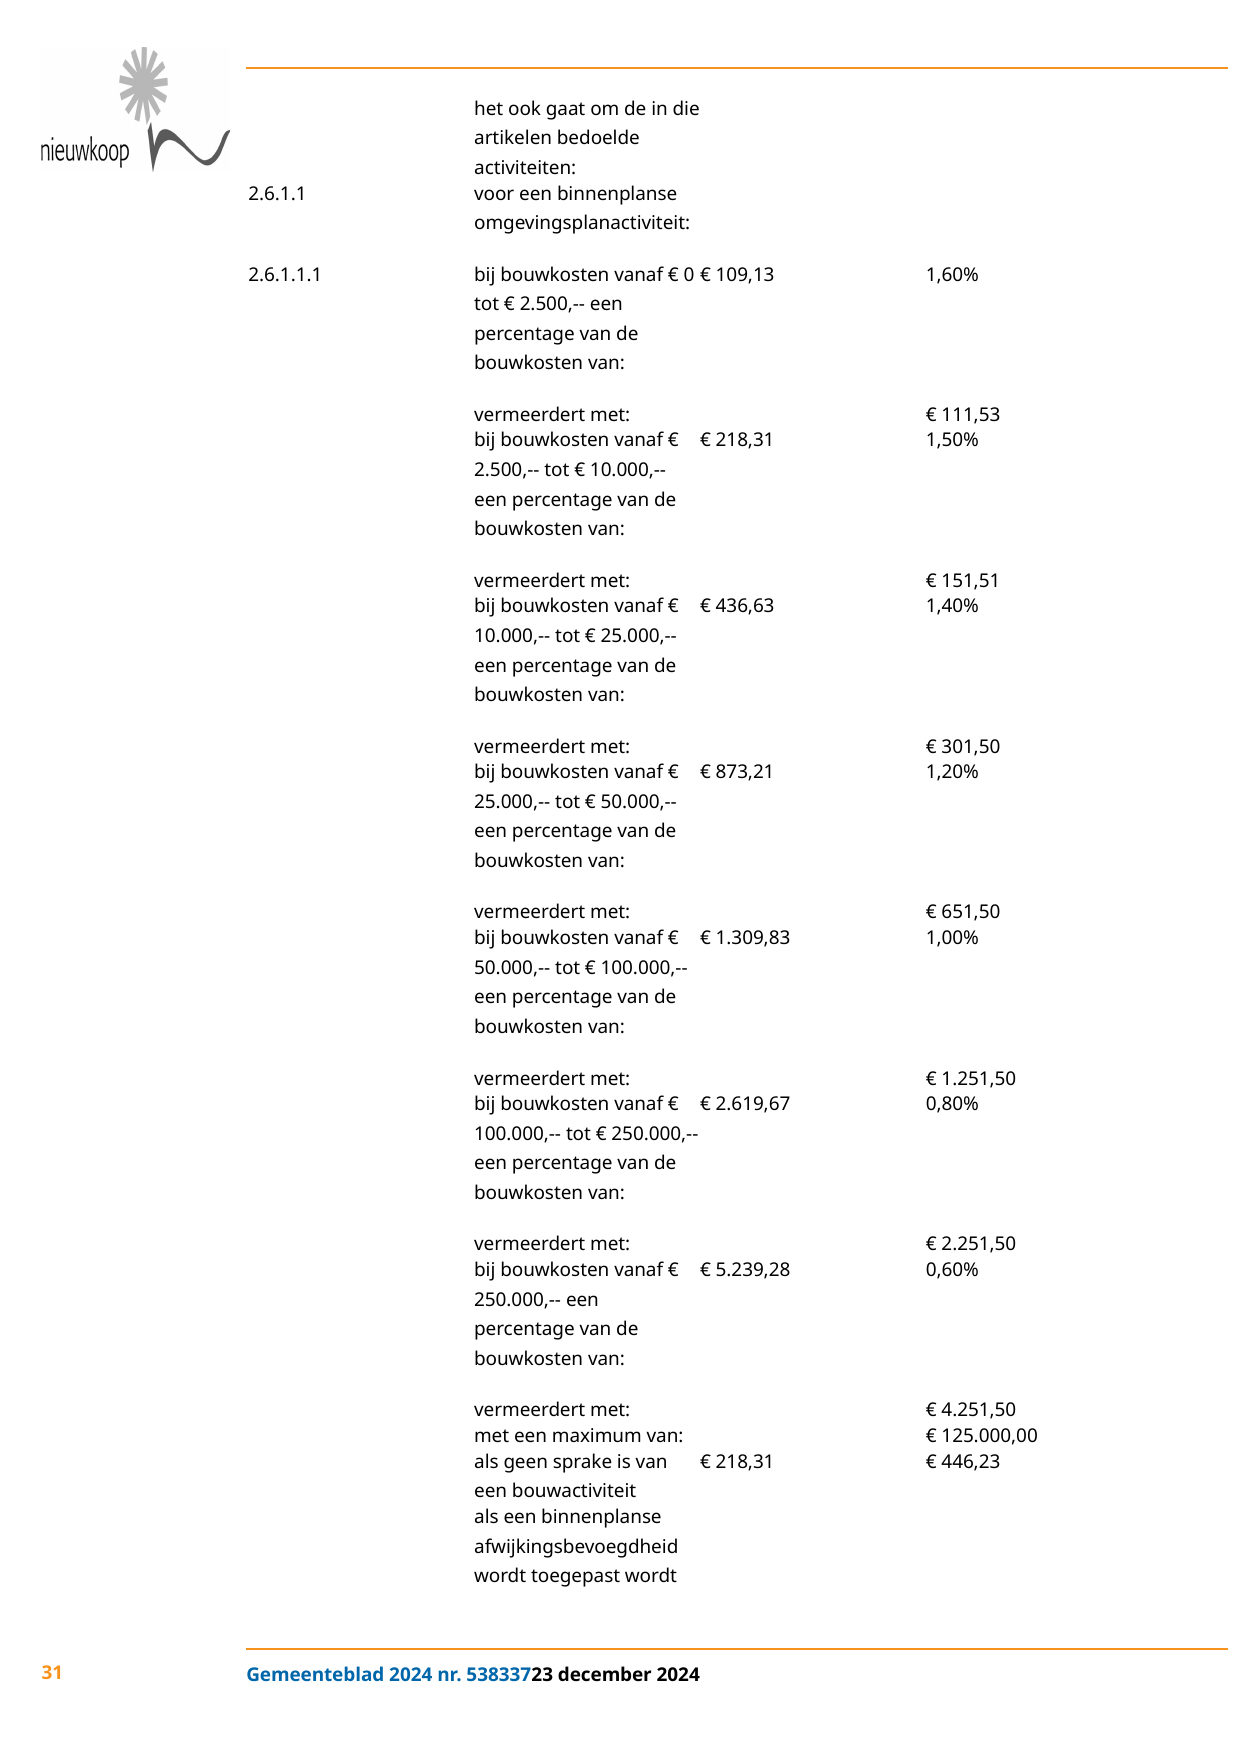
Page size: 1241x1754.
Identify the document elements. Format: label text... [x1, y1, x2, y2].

table_cell [700, 1205, 926, 1231]
table_cell € 4.251,50 [926, 1397, 1152, 1422]
table_cell € 873,21 [700, 759, 926, 873]
table_cell [248, 1090, 474, 1205]
table_cell vermeerdert met: [474, 1397, 700, 1422]
table_cell vermeerdert met: [474, 899, 700, 924]
table_cell [474, 1371, 700, 1397]
table_cell [248, 1422, 474, 1448]
table_cell [700, 899, 926, 924]
table_cell [926, 1371, 1152, 1397]
table_cell [248, 541, 474, 567]
table_cell [700, 1371, 926, 1397]
table_cell € 1.251,50 [926, 1065, 1152, 1090]
table_cell 1,20% [926, 759, 1152, 873]
table_cell [926, 1205, 1152, 1231]
table_cell € 446,23 [926, 1448, 1152, 1503]
table_cell € 436,63 [700, 593, 926, 707]
table_cell [248, 1039, 474, 1065]
table_cell [474, 1205, 700, 1231]
table_cell [700, 375, 926, 401]
table_cell € 2.251,50 [926, 1231, 1152, 1256]
table_cell [248, 1065, 474, 1090]
table_cell vermeerdert met: [474, 1231, 700, 1256]
table_cell [474, 375, 700, 401]
table_cell [248, 401, 474, 427]
table_cell [248, 925, 474, 1039]
table_cell 2.6.1.1.1 [248, 261, 474, 375]
table_cell [474, 873, 700, 899]
table_cell [248, 733, 474, 758]
table_cell [248, 235, 474, 261]
table_cell € 111,53 [926, 401, 1152, 427]
table_cell [248, 759, 474, 873]
table_cell vermeerdert met: [474, 733, 700, 758]
table_cell [248, 95, 474, 180]
table_cell bij bouwkosten vanaf € 250.000,-- een percentage van de bouwkosten van: [474, 1256, 700, 1371]
table_cell € 218,31 [700, 427, 926, 541]
table_cell als een binnenplanse afwijkingsbevoegdheid wordt toegepast wordt [474, 1503, 700, 1588]
table_cell [926, 375, 1152, 401]
table_cell bij bouwkosten vanaf € 25.000,-- tot € 50.000,-- een percentage van de bouwkosten van: [474, 759, 700, 873]
table_cell [926, 95, 1152, 180]
table_cell [700, 567, 926, 593]
table_cell vermeerdert met: [474, 401, 700, 427]
table_cell [248, 707, 474, 733]
table_cell [248, 1503, 474, 1588]
picture [41, 47, 231, 172]
table_cell vermeerdert met: [474, 1065, 700, 1090]
table_cell [474, 707, 700, 733]
table_cell € 301,50 [926, 733, 1152, 758]
table_cell 0,60% [926, 1256, 1152, 1371]
table_cell bij bouwkosten vanaf € 50.000,-- tot € 100.000,-- een percentage van de bouwkosten van: [474, 925, 700, 1039]
table_cell [248, 593, 474, 707]
table_cell [700, 235, 926, 261]
table_cell [700, 180, 926, 235]
table_cell [700, 1039, 926, 1065]
table_cell [700, 1503, 926, 1588]
table_cell bij bouwkosten vanaf € 2.500,-- tot € 10.000,-- een percentage van de bouwkosten van: [474, 427, 700, 541]
table_cell [474, 541, 700, 567]
table_cell € 125.000,00 [926, 1422, 1152, 1448]
table_cell [248, 1256, 474, 1371]
table_cell het ook gaat om de in die artikelen bedoelde activiteiten: [474, 95, 700, 180]
table_cell [248, 899, 474, 924]
table_cell [700, 733, 926, 758]
table_cell [926, 1039, 1152, 1065]
table_cell [248, 375, 474, 401]
table_cell bij bouwkosten vanaf € 10.000,-- tot € 25.000,-- een percentage van de bouwkosten van: [474, 593, 700, 707]
table_cell 0,80% [926, 1090, 1152, 1205]
table_cell [700, 401, 926, 427]
table_cell 1,60% [926, 261, 1152, 375]
table_cell [700, 541, 926, 567]
table_cell 1,00% [926, 925, 1152, 1039]
table_cell [248, 427, 474, 541]
table_cell bij bouwkosten vanaf € 100.000,-- tot € 250.000,-- een percentage van de bouwkosten van: [474, 1090, 700, 1205]
table_cell [700, 1422, 926, 1448]
table_cell € 151,51 [926, 567, 1152, 593]
table_cell [926, 541, 1152, 567]
table_cell € 2.619,67 [700, 1090, 926, 1205]
table_cell € 5.239,28 [700, 1256, 926, 1371]
table_cell [700, 1231, 926, 1256]
table_cell € 1.309,83 [700, 925, 926, 1039]
table_cell 1,50% [926, 427, 1152, 541]
table_cell [700, 95, 926, 180]
table_cell [926, 707, 1152, 733]
table_cell [248, 873, 474, 899]
table_cell [700, 707, 926, 733]
table_cell [926, 180, 1152, 235]
table_cell [700, 1065, 926, 1090]
table_cell [926, 873, 1152, 899]
table_cell [474, 235, 700, 261]
table_cell € 109,13 [700, 261, 926, 375]
table_cell als geen sprake is van een bouwactiviteit [474, 1448, 700, 1503]
table_cell [248, 1371, 474, 1397]
table_cell [926, 1503, 1152, 1588]
table_cell [248, 1397, 474, 1422]
table_cell [700, 873, 926, 899]
table_cell [248, 1205, 474, 1231]
table_cell 2.6.1.1 [248, 180, 474, 235]
table_cell [248, 567, 474, 593]
table_cell 1,40% [926, 593, 1152, 707]
table_cell [700, 1397, 926, 1422]
table_cell € 651,50 [926, 899, 1152, 924]
table_cell € 218,31 [700, 1448, 926, 1503]
table_cell met een maximum van: [474, 1422, 700, 1448]
table_cell [474, 1039, 700, 1065]
table_cell [248, 1231, 474, 1256]
table_cell voor een binnenplanse omgevingsplanactiviteit: [474, 180, 700, 235]
table_cell [926, 235, 1152, 261]
table_cell bij bouwkosten vanaf € 0 tot € 2.500,-- een percentage van de bouwkosten van: [474, 261, 700, 375]
table_cell [248, 1448, 474, 1503]
table_cell vermeerdert met: [474, 567, 700, 593]
